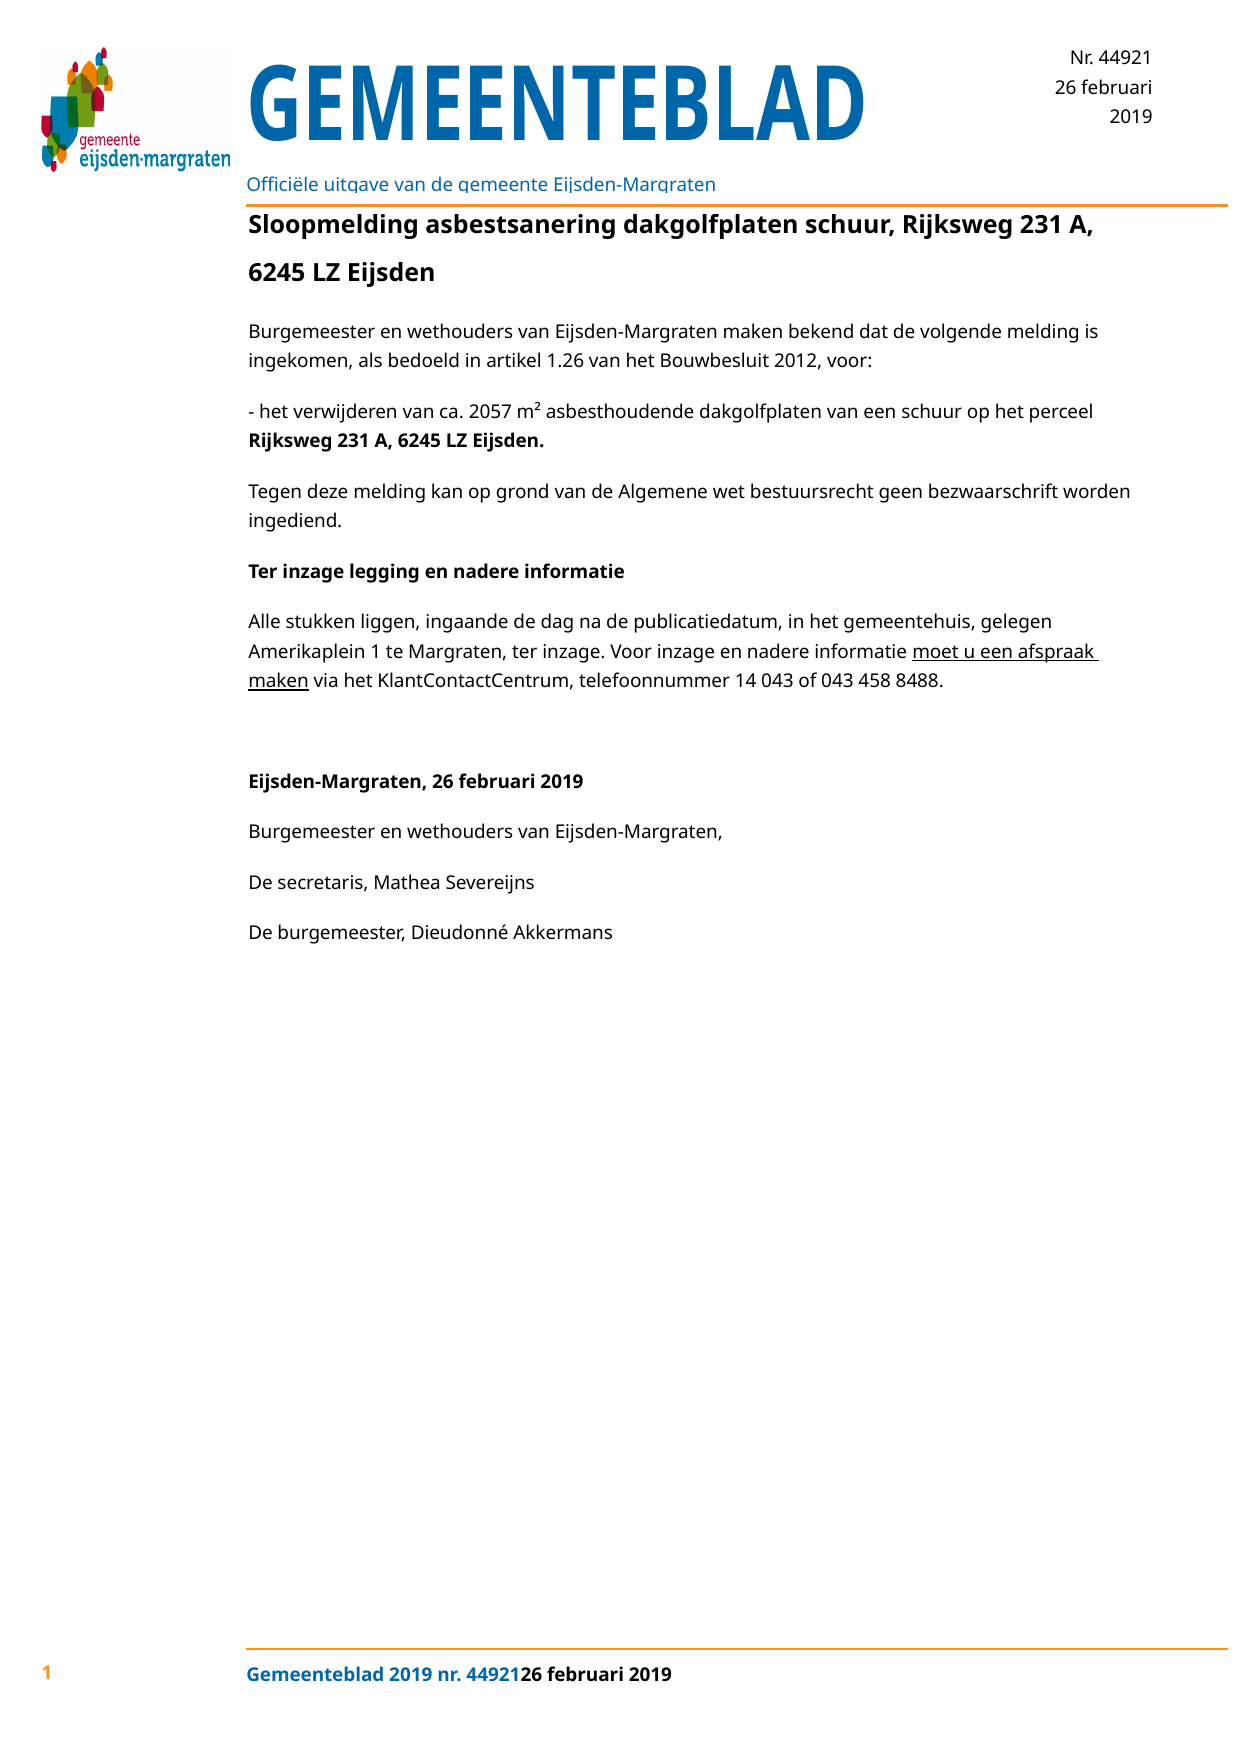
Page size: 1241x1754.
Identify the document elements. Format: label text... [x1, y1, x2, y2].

text Ter inzage legging en nadere informatie [248, 558, 1152, 584]
text Eijsden-Margraten, 26 februari 2019 [248, 768, 1152, 794]
text Tegen deze melding kan op grond van de Algemene wet bestuursrecht geen bezwaarschrift worden ingediend. [248, 478, 1152, 533]
text - het verwijderen van ca. 2057 m² asbesthoudende dakgolfplaten van een schuur op het perceel Rijksweg 231 A, 6245 LZ Eijsden. [248, 398, 1152, 453]
text Alle stukken liggen, ingaande de dag na de publicatiedatum, in het gemeentehuis, gelegen Amerikaplein 1 te Margraten, ter inzage. Voor inzage en nadere informatie moet u een afspraak maken via het KlantContactCentrum, telefoonnummer 14 043 of 043 458 8488. [248, 608, 1152, 693]
text Burgemeester en wethouders van Eijsden-Margraten, [248, 819, 1152, 844]
picture [41, 47, 231, 172]
text Burgemeester en wethouders van Eijsden-Margraten maken bekend dat de volgende melding is ingekomen, als bedoeld in artikel 1.26 van het Bouwbesluit 2012, voor: [248, 318, 1152, 373]
text Sloopmelding asbestsanering dakgolfplaten schuur, Rijksweg 231 A, 6245 LZ Eijsden [248, 207, 1152, 288]
text De secretaris, Mathea Severeijns [248, 869, 1152, 895]
text De burgemeester, Dieudonné Akkermans [248, 919, 1152, 945]
